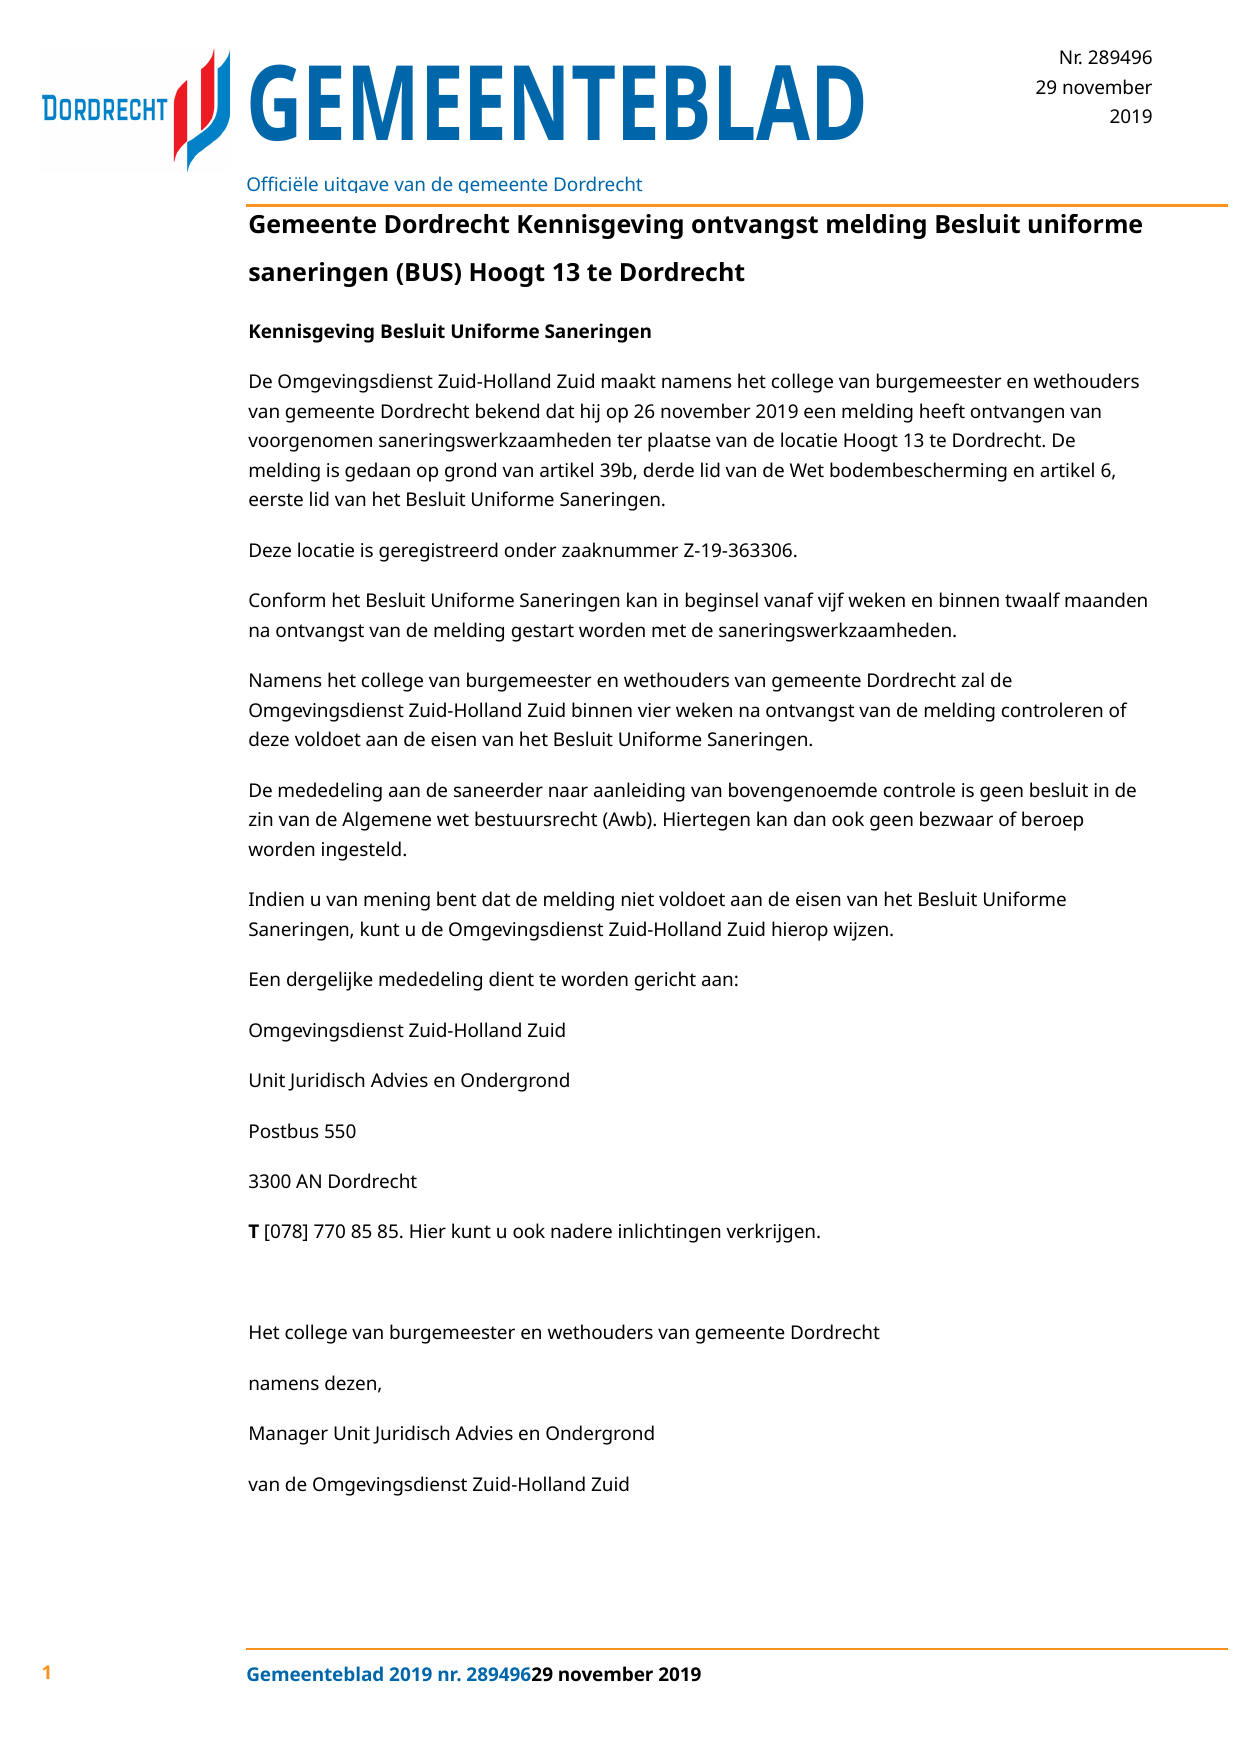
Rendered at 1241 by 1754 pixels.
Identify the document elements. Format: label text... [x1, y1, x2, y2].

text Kennisgeving Besluit Uniforme Saneringen [248, 318, 1152, 344]
text Conform het Besluit Uniforme Saneringen kan in beginsel vanaf vijf weken en binnen twaalf maanden na ontvangst van de melding gestart worden met de saneringswerkzaamheden. [248, 587, 1152, 643]
text Postbus 550 [248, 1118, 1152, 1144]
text 3300 AN Dordrecht [248, 1168, 1152, 1194]
text Een dergelijke mededeling dient te worden gericht aan: [248, 967, 1152, 992]
text Manager Unit Juridisch Advies en Ondergrond [248, 1420, 1152, 1446]
text Unit Juridisch Advies en Ondergrond [248, 1067, 1152, 1093]
text T [078] 770 85 85. Hier kunt u ook nadere inlichtingen verkrijgen. [248, 1219, 1152, 1244]
text Het college van burgemeester en wethouders van gemeente Dordrecht [248, 1319, 1152, 1345]
text namens dezen, [248, 1370, 1152, 1396]
text Deze locatie is geregistreerd onder zaaknummer Z-19-363306. [248, 537, 1152, 563]
text Gemeente Dordrecht Kennisgeving ontvangst melding Besluit uniforme saneringen (BUS) Hoogt 13 te Dordrecht [248, 207, 1152, 288]
text De Omgevingsdienst Zuid-Holland Zuid maakt namens het college van burgemeester en wethouders van gemeente Dordrecht bekend dat hij op 26 november 2019 een melding heeft ontvangen van voorgenomen saneringswerkzaamheden ter plaatse van de locatie Hoogt 13 te Dordrecht. De melding is gedaan op grond van artikel 39b, derde lid van de Wet bodembescherming en artikel 6, eerste lid van het Besluit Uniforme Saneringen. [248, 368, 1152, 512]
text Indien u van mening bent dat de melding niet voldoet aan de eisen van het Besluit Uniforme Saneringen, kunt u de Omgevingsdienst Zuid-Holland Zuid hierop wijzen. [248, 887, 1152, 942]
text Namens het college van burgemeester en wethouders van gemeente Dordrecht zal de Omgevingsdienst Zuid-Holland Zuid binnen vier weken na ontvangst van de melding controleren of deze voldoet aan de eisen van het Besluit Uniforme Saneringen. [248, 667, 1152, 752]
picture [41, 47, 231, 172]
text De mededeling aan de saneerder naar aanleiding van bovengenoemde controle is geen besluit in de zin van de Algemene wet bestuursrecht (Awb). Hiertegen kan dan ook geen bezwaar of beroep worden ingesteld. [248, 777, 1152, 862]
text Omgevingsdienst Zuid-Holland Zuid [248, 1017, 1152, 1043]
text van de Omgevingsdienst Zuid-Holland Zuid [248, 1471, 1152, 1497]
